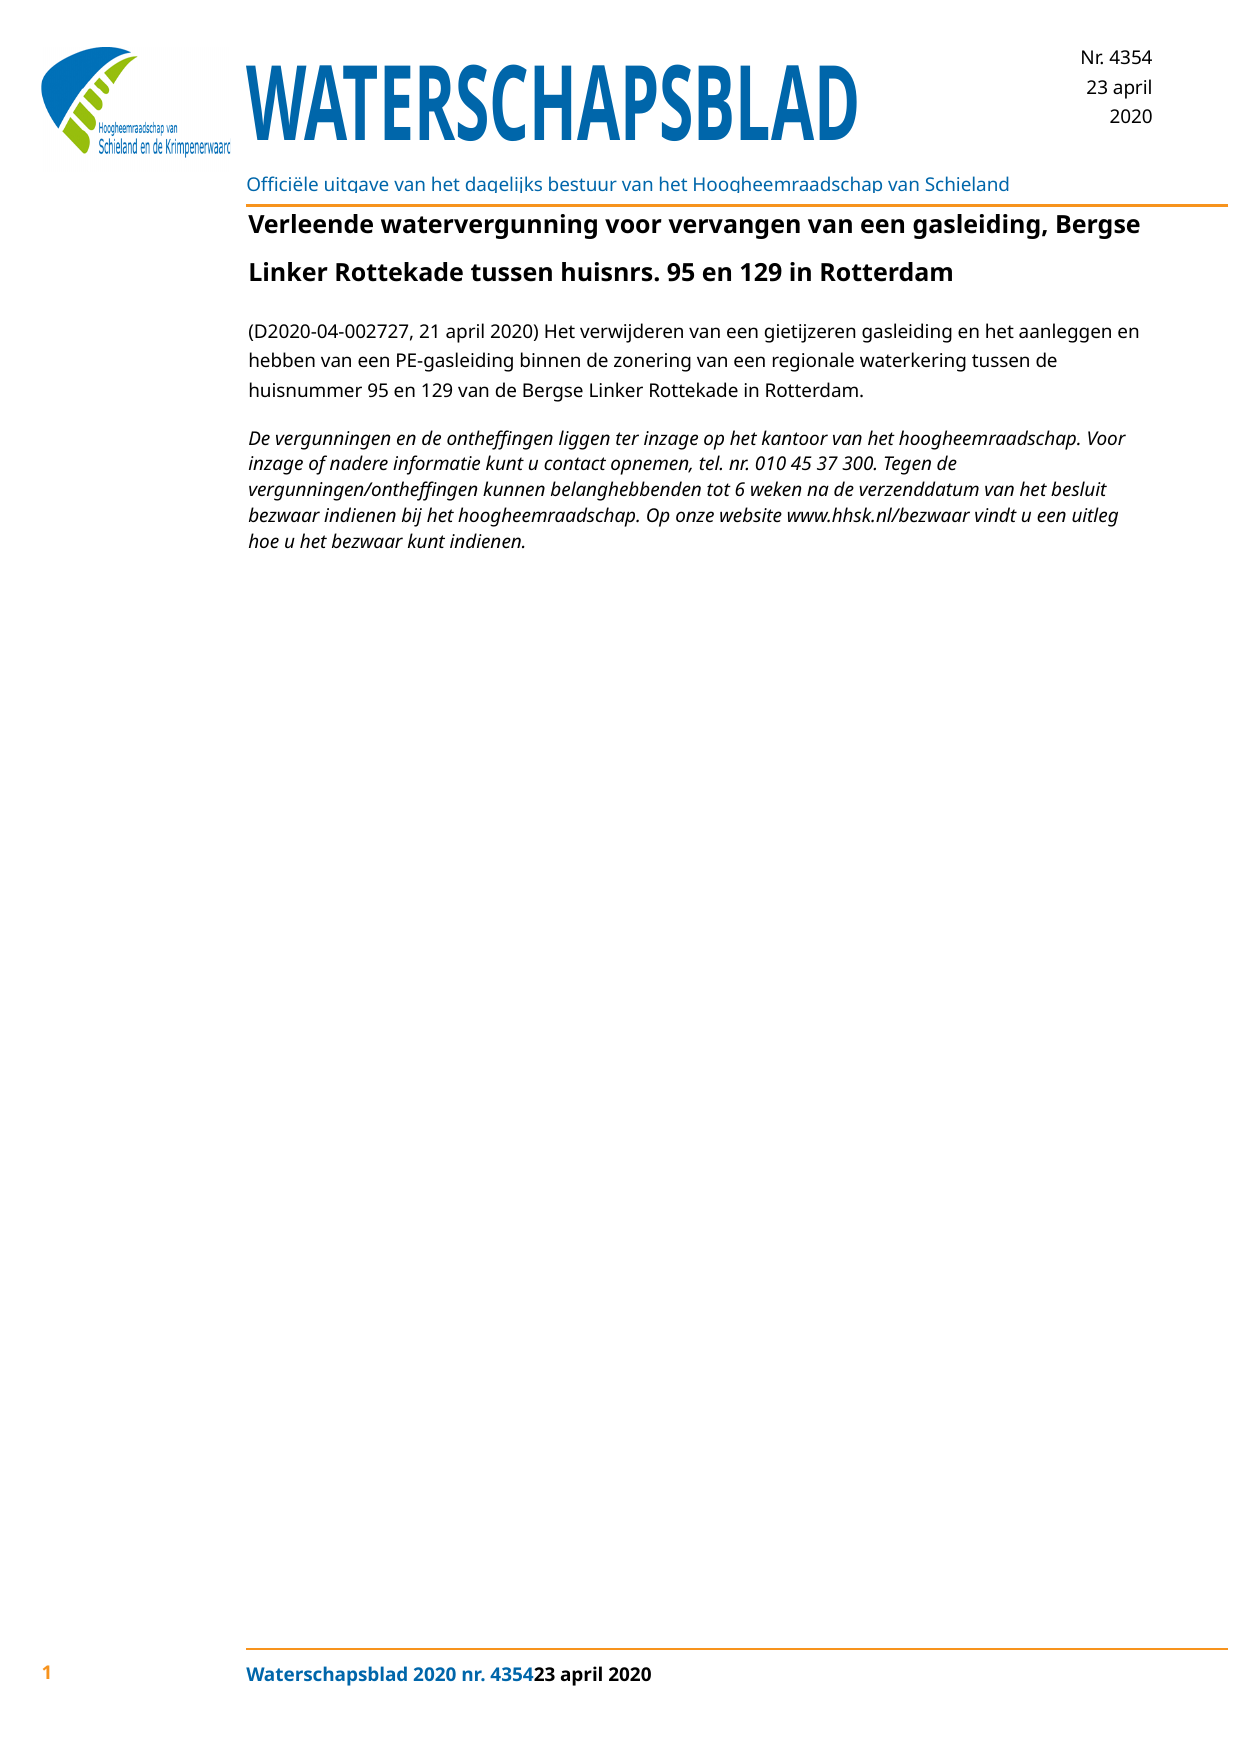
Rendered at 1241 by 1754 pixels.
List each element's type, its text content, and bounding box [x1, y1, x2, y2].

picture [41, 47, 231, 172]
text Verleende watervergunning voor vervangen van een gasleiding, Bergse Linker Rottekade tussen huisnrs. 95 en 129 in Rotterdam [248, 207, 1152, 288]
text (D2020-04-002727, 21 april 2020) Het verwijderen van een gietijzeren gasleiding en het aanleggen en hebben van een PE-gasleiding binnen de zonering van een regionale waterkering tussen de huisnummer 95 en 129 van de Bergse Linker Rottekade in Rotterdam. [248, 318, 1152, 403]
text De vergunningen en de ontheffingen liggen ter inzage op het kantoor van het hoogheemraadschap. Voor inzage of nadere informatie kunt u contact opnemen, tel. nr. 010 45 37 300. Tegen de vergunningen/ontheffingen kunnen belanghebbenden tot 6 weken na de verzenddatum van het besluit bezwaar indienen bij het hoogheemraadschap. Op onze website www.hhsk.nl/bezwaar vindt u een uitleg hoe u het bezwaar kunt indienen. [248, 425, 1152, 553]
